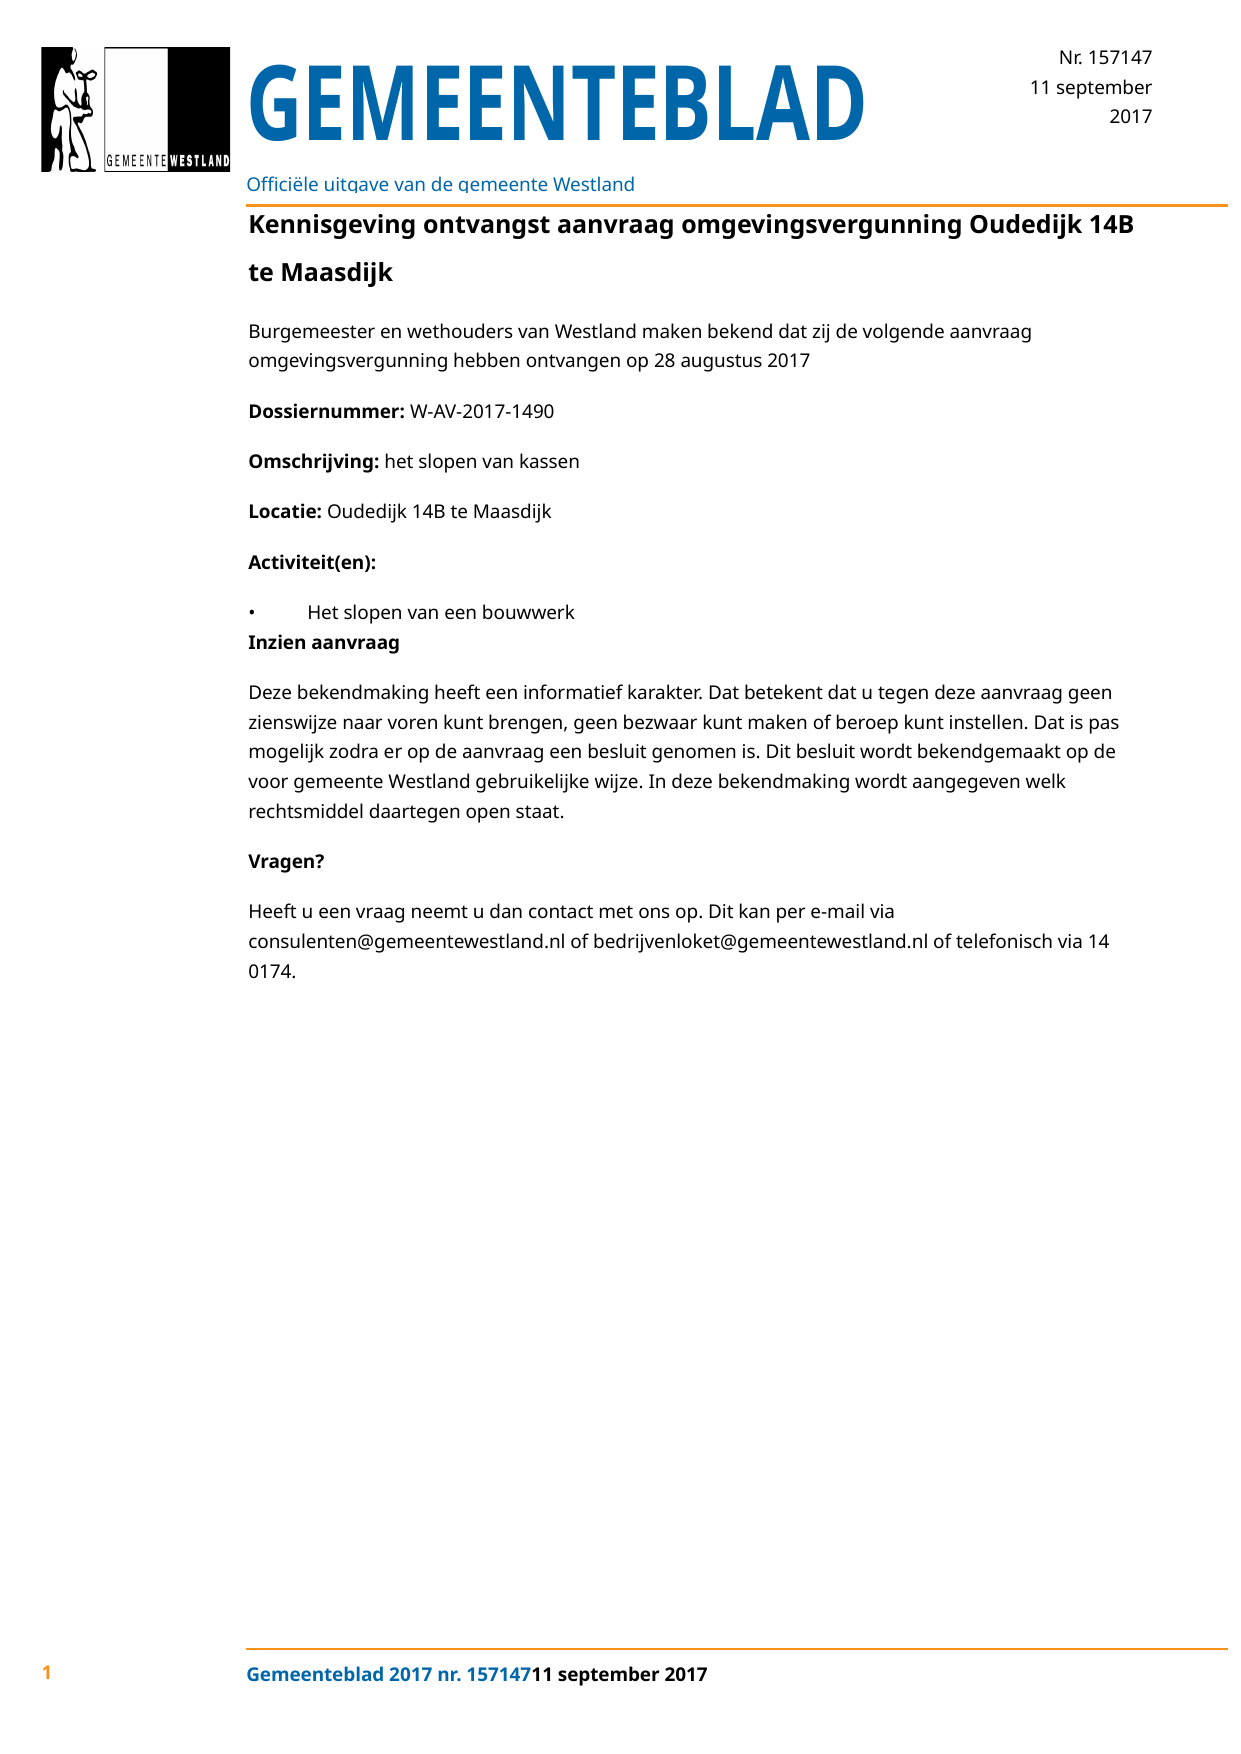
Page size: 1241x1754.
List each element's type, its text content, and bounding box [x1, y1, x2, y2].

text Deze bekendmaking heeft een informatief karakter. Dat betekent dat u tegen deze aanvraag geen zienswijze naar voren kunt brengen, geen bezwaar kunt maken of beroep kunt instellen. Dat is pas mogelijk zodra er op de aanvraag een besluit genomen is. Dit besluit wordt bekendgemaakt op de voor gemeente Westland gebruikelijke wijze. In deze bekendmaking wordt aangegeven welk rechtsmiddel daartegen open staat. [248, 679, 1152, 824]
text Vragen? [248, 848, 1152, 874]
text Locatie: Oudedijk 14B te Maasdijk [248, 499, 1152, 524]
picture [41, 47, 231, 172]
text Omschrijving: het slopen van kassen [248, 448, 1152, 474]
text Dossiernummer: W-AV-2017-1490 [248, 398, 1152, 424]
list Het slopen van een bouwwerk [248, 599, 1152, 625]
text Kennisgeving ontvangst aanvraag omgevingsvergunning Oudedijk 14B te Maasdijk [248, 207, 1152, 288]
text Activiteit(en): [248, 549, 1152, 575]
text Burgemeester en wethouders van Westland maken bekend dat zij de volgende aanvraag omgevingsvergunning hebben ontvangen op 28 augustus 2017 [248, 318, 1152, 373]
text Inzien aanvraag [248, 629, 1152, 655]
text Heeft u een vraag neemt u dan contact met ons op. Dit kan per e-mail via consulenten@gemeentewestland.nl of bedrijvenloket@gemeentewestland.nl of telefonisch via 14 0174. [248, 899, 1152, 984]
